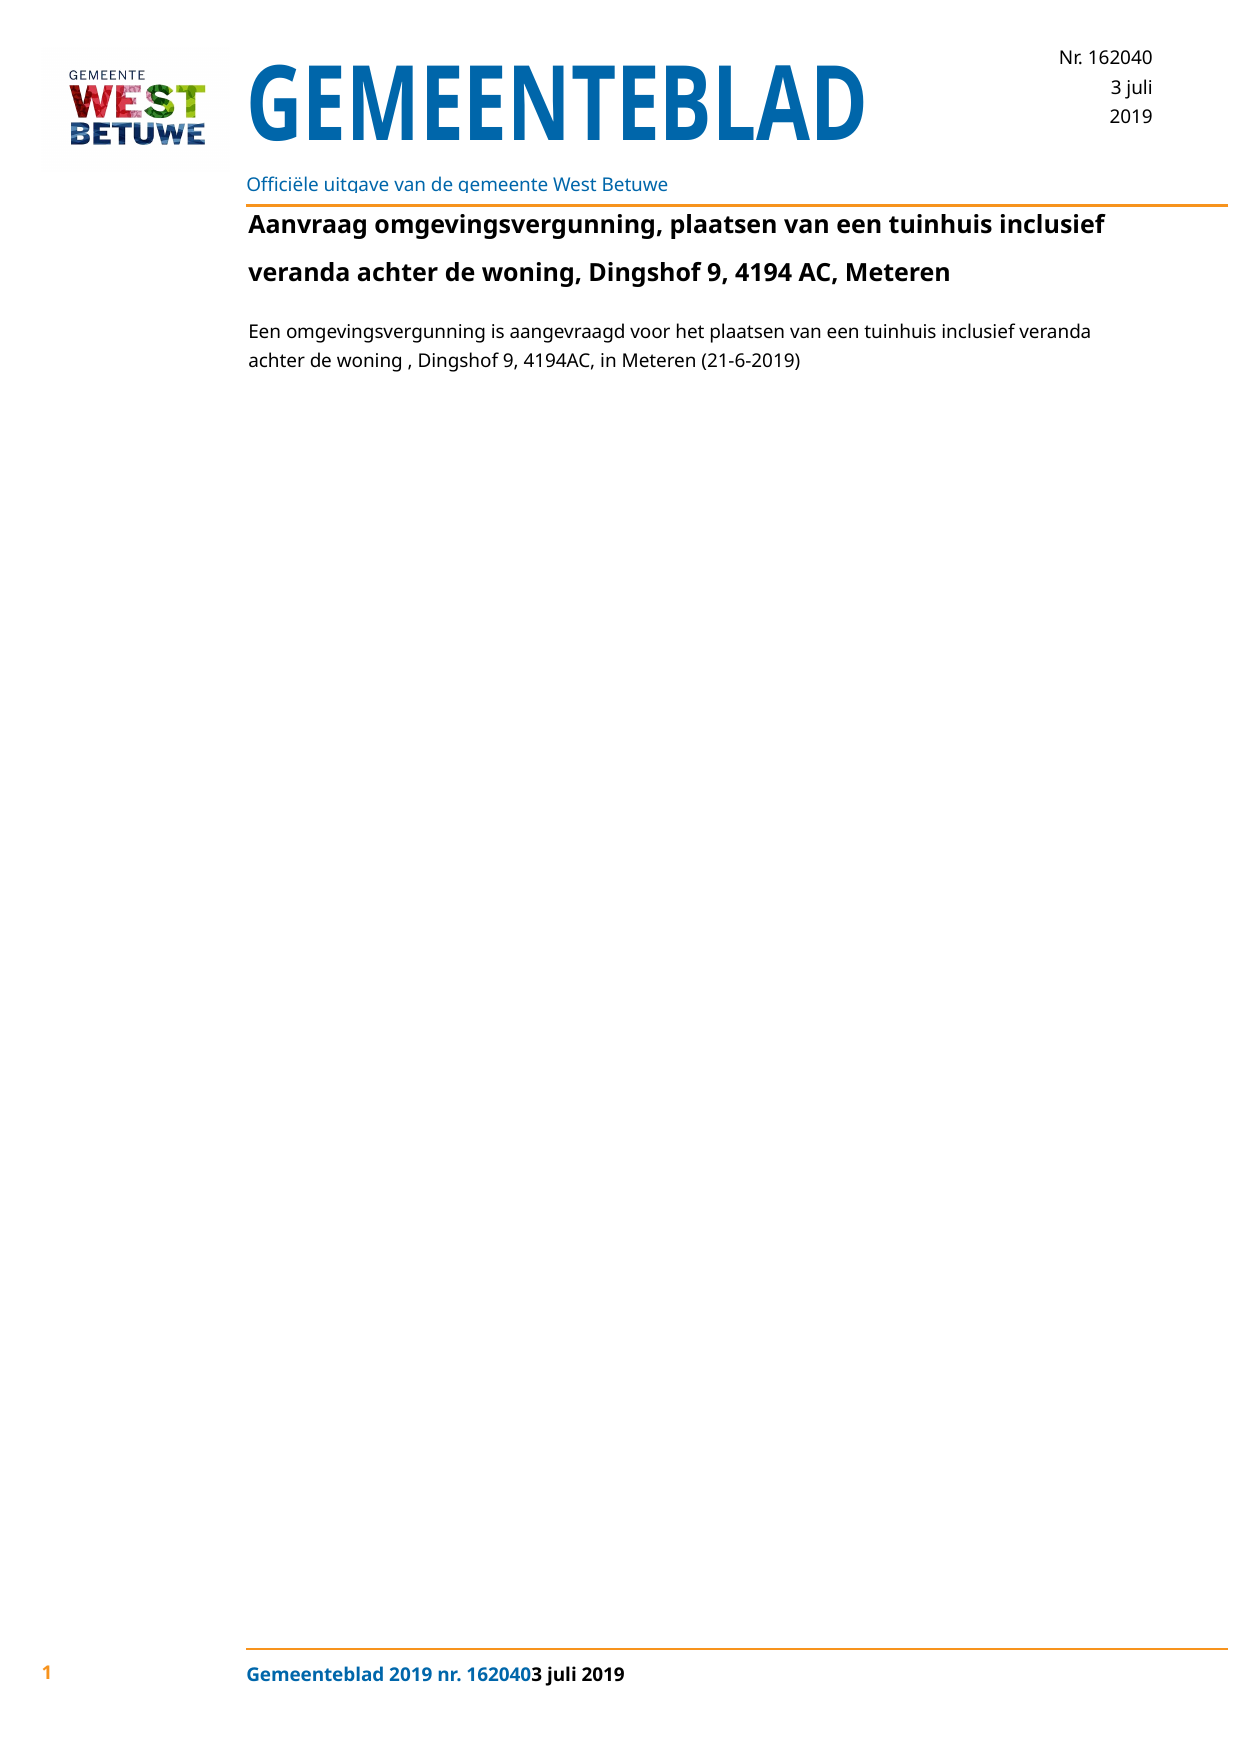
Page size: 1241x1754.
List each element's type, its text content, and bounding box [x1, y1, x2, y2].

table_header Een omgevingsvergunning is aangevraagd voor het plaatsen van een tuinhuis inclusief veranda achter de woning , Dingshof 9, 4194AC, in Meteren (21-6-2019) [248, 318, 1152, 373]
picture [41, 47, 231, 172]
text Aanvraag omgevingsvergunning, plaatsen van een tuinhuis inclusief veranda achter de woning, Dingshof 9, 4194 AC, Meteren [248, 207, 1152, 288]
